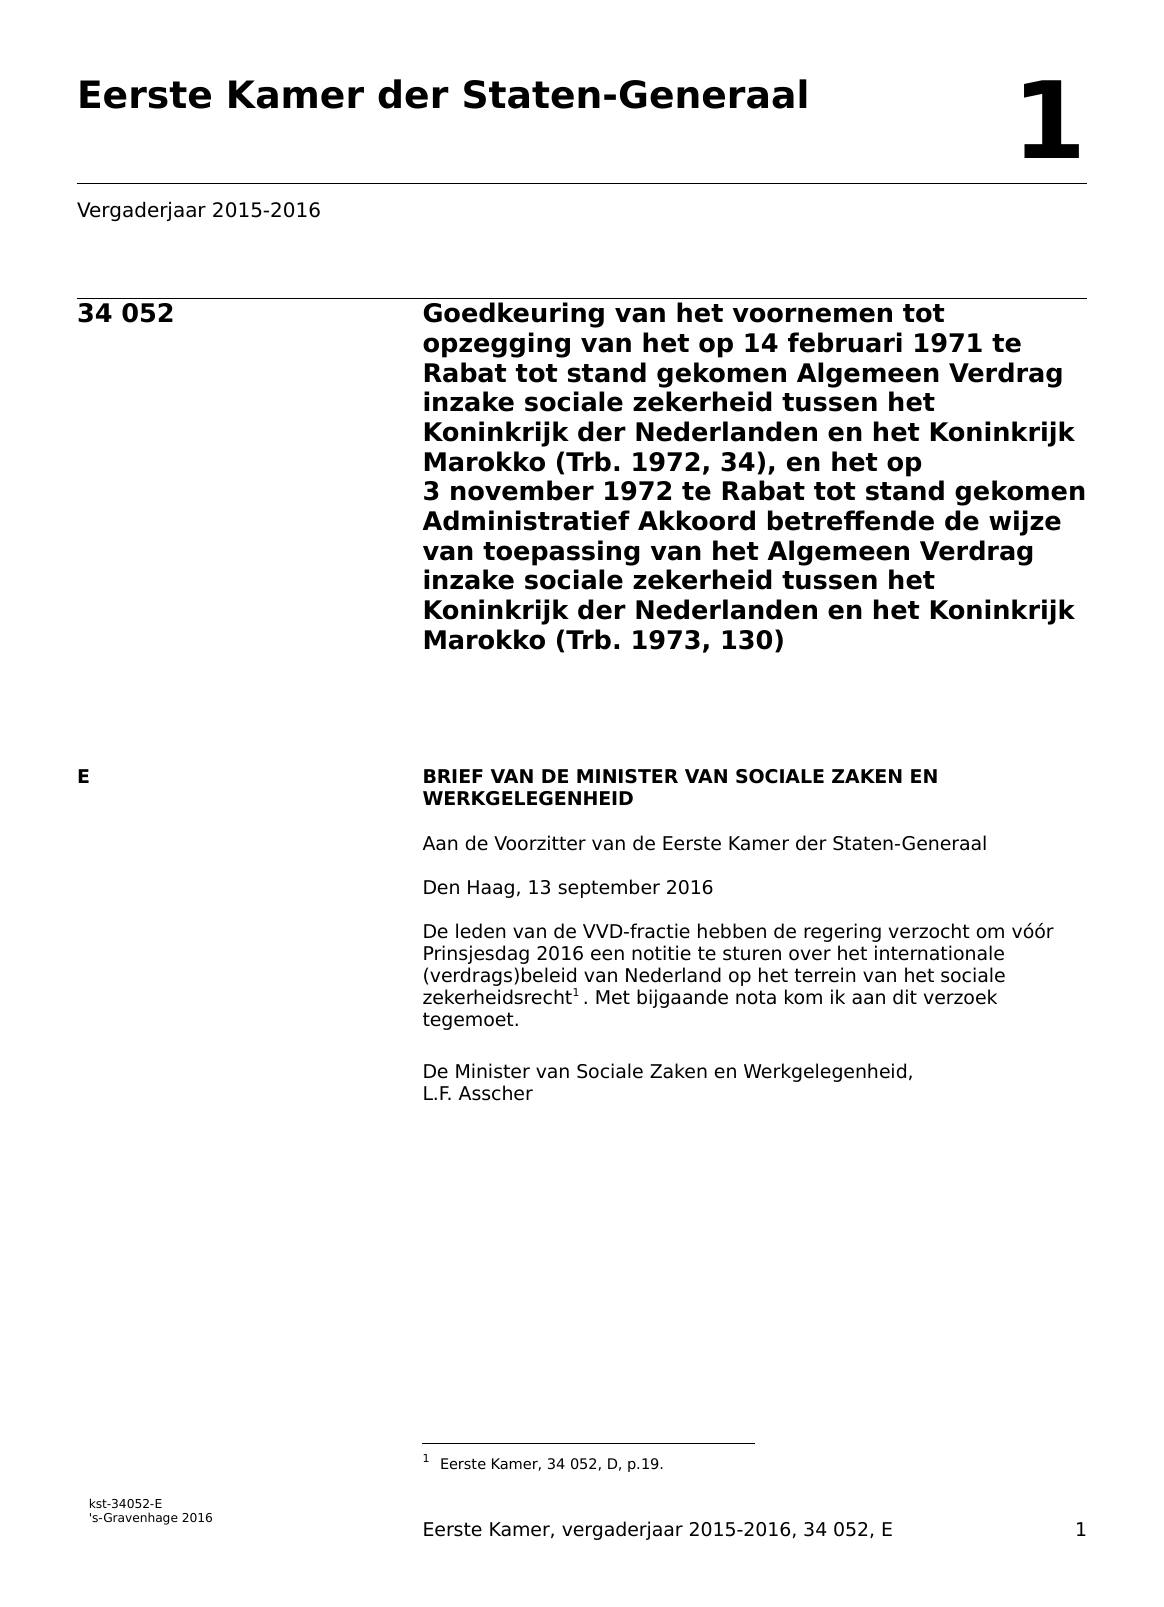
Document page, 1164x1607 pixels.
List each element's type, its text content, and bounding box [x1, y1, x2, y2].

text Den Haag, 13 september 2016 [422, 877, 1087, 898]
table_header 1 [886, 59, 1087, 183]
text Aan de Voorzitter van de Eerste Kamer der Staten-Generaal [422, 832, 1087, 854]
text De Minister van Sociale Zaken en Werkgelegenheid, L.F. Asscher [422, 1061, 1087, 1104]
table_header Eerste Kamer der Staten-Generaal [77, 59, 886, 183]
subtitle 34 052 Goedkeuring van het voornemen tot opzegging van het op 14 februari 1971 te Rabat tot stand gekomen Algemeen Verdrag inzake sociale zekerheid tussen het Koninkrijk der Nederlanden en het Koninkrijk Marokko (Trb. 1972, 34), en het op 3 november 1972 te Rabat tot stand gekomen Administratief Akkoord betreffende de wijze van toepassing van het Algemeen Verdrag inzake sociale zekerheid tussen het Koninkrijk der Nederlanden en het Koninkrijk Marokko (Trb. 1973, 130) [77, 299, 1087, 655]
text 's-Gravenhage 2016 [88, 1511, 323, 1525]
text kst-34052-E [88, 1497, 323, 1511]
table_cell Vergaderjaar 2015-2016 [77, 184, 1087, 298]
text Eerste Kamer, 34 052, D, p.19. [422, 1452, 1087, 1474]
subtitle E BRIEF VAN DE MINISTER VAN SOCIALE ZAKEN EN WERKGELEGENHEID [77, 766, 1087, 810]
text De leden van de VVD-fractie hebben de regering verzocht om vóór Prinsjesdag 2016 een notitie te sturen over het internationale (verdrags)beleid van Nederland op het terrein van het sociale zekerheidsrecht. Met bijgaande nota kom ik aan dit verzoek tegemoet. [422, 921, 1087, 1031]
